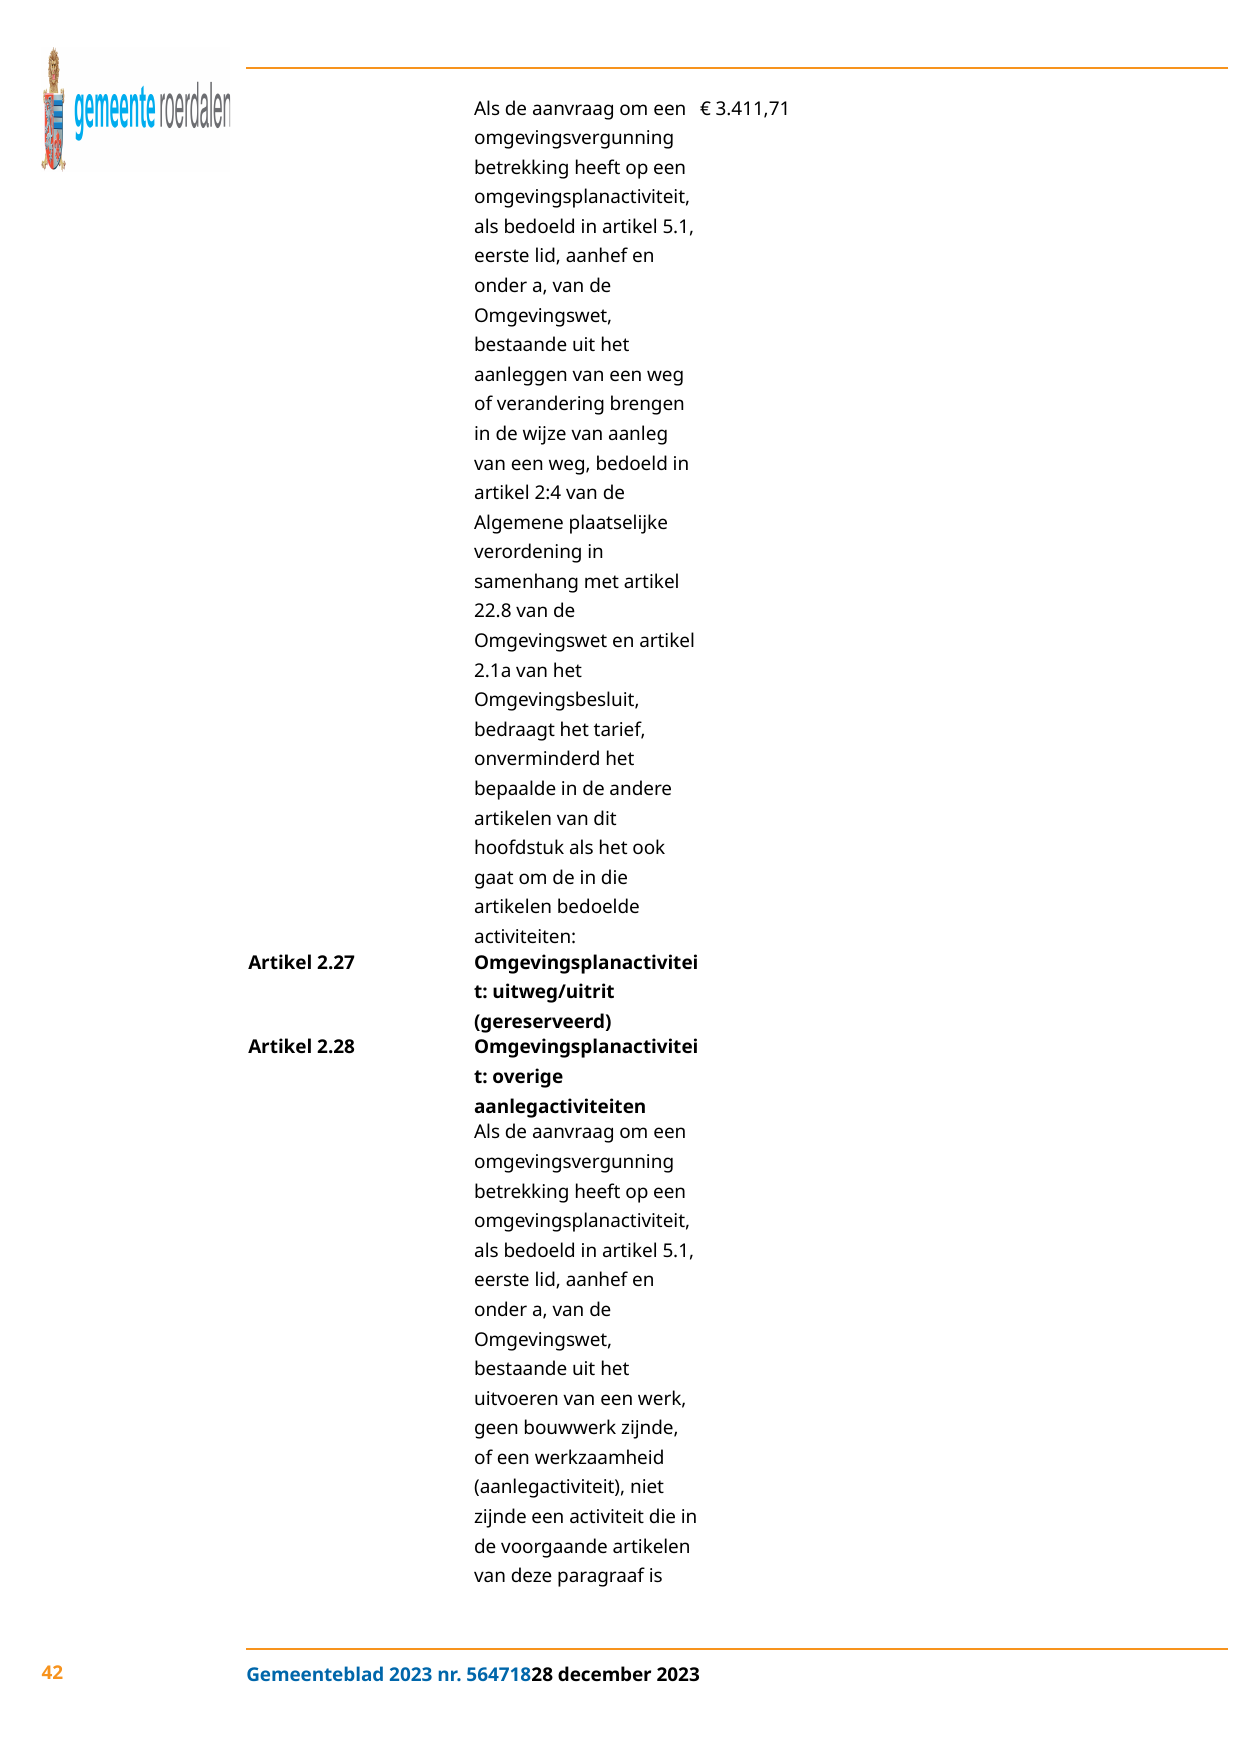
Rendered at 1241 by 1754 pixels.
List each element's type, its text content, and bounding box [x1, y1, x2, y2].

table_cell Als de aanvraag om een omgevingsvergunning betrekking heeft op een omgevingsplanactiviteit, als bedoeld in artikel 5.1, eerste lid, aanhef en onder a, van de Omgevingswet, bestaande uit het uitvoeren van een werk, geen bouwwerk zijnde, of een werkzaamheid (aanlegactiviteit), niet zijnde een activiteit die in de voorgaande artikelen van deze paragraaf is [474, 1119, 700, 1588]
table_cell [700, 1119, 926, 1588]
table_cell [700, 1034, 926, 1119]
picture [41, 47, 231, 172]
table_cell Omgevingsplanactiviteit: overige aanlegactiviteiten [474, 1034, 700, 1119]
table_cell [926, 1034, 1152, 1119]
table_cell [700, 949, 926, 1034]
table_cell Artikel 2.27 [248, 949, 474, 1034]
table_cell [926, 949, 1152, 1034]
table_cell [248, 95, 474, 949]
table_cell Als de aanvraag om een omgevingsvergunning betrekking heeft op een omgevingsplanactiviteit, als bedoeld in artikel 5.1, eerste lid, aanhef en onder a, van de Omgevingswet, bestaande uit het aanleggen van een weg of verandering brengen in de wijze van aanleg van een weg, bedoeld in artikel 2:4 van de Algemene plaatselijke verordening in samenhang met artikel 22.8 van de Omgevingswet en artikel 2.1a van het Omgevingsbesluit, bedraagt het tarief, onverminderd het bepaalde in de andere artikelen van dit hoofdstuk als het ook gaat om de in die artikelen bedoelde activiteiten: [474, 95, 700, 949]
table_cell [926, 95, 1152, 949]
table_cell Omgevingsplanactiviteit: uitweg/uitrit (gereserveerd) [474, 949, 700, 1034]
table_cell € 3.411,71 [700, 95, 926, 949]
table_cell Artikel 2.28 [248, 1034, 474, 1119]
table_cell [926, 1119, 1152, 1588]
table_cell [248, 1119, 474, 1588]
